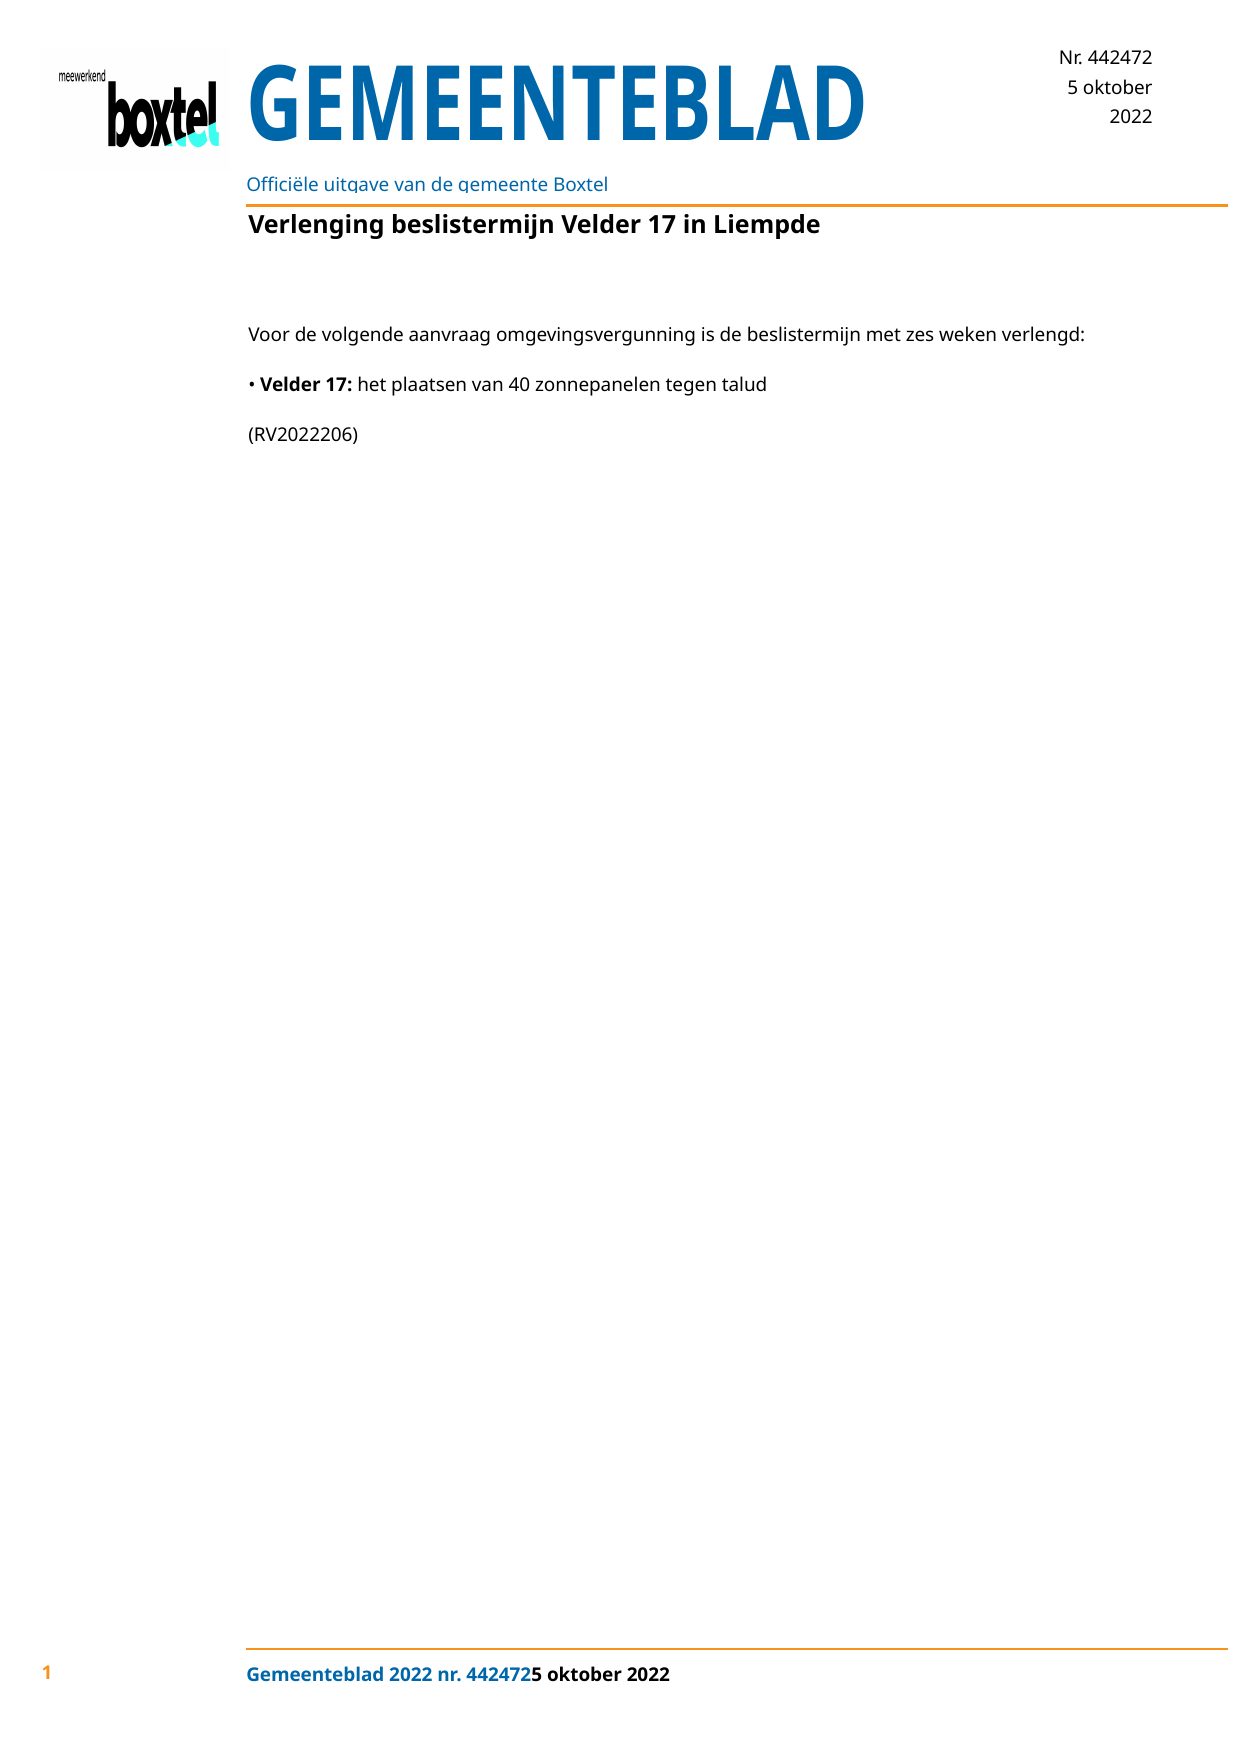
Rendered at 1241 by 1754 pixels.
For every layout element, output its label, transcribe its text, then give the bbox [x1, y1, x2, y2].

text (RV2022206) [248, 422, 1152, 447]
text Verlenging beslistermijn Velder 17 in Liempde [248, 207, 1152, 241]
picture [41, 47, 231, 172]
text Voor de volgende aanvraag omgevingsvergunning is de beslistermijn met zes weken verlengd: [248, 321, 1152, 346]
text • Velder 17: het plaatsen van 40 zonnepanelen tegen talud [248, 371, 1152, 397]
